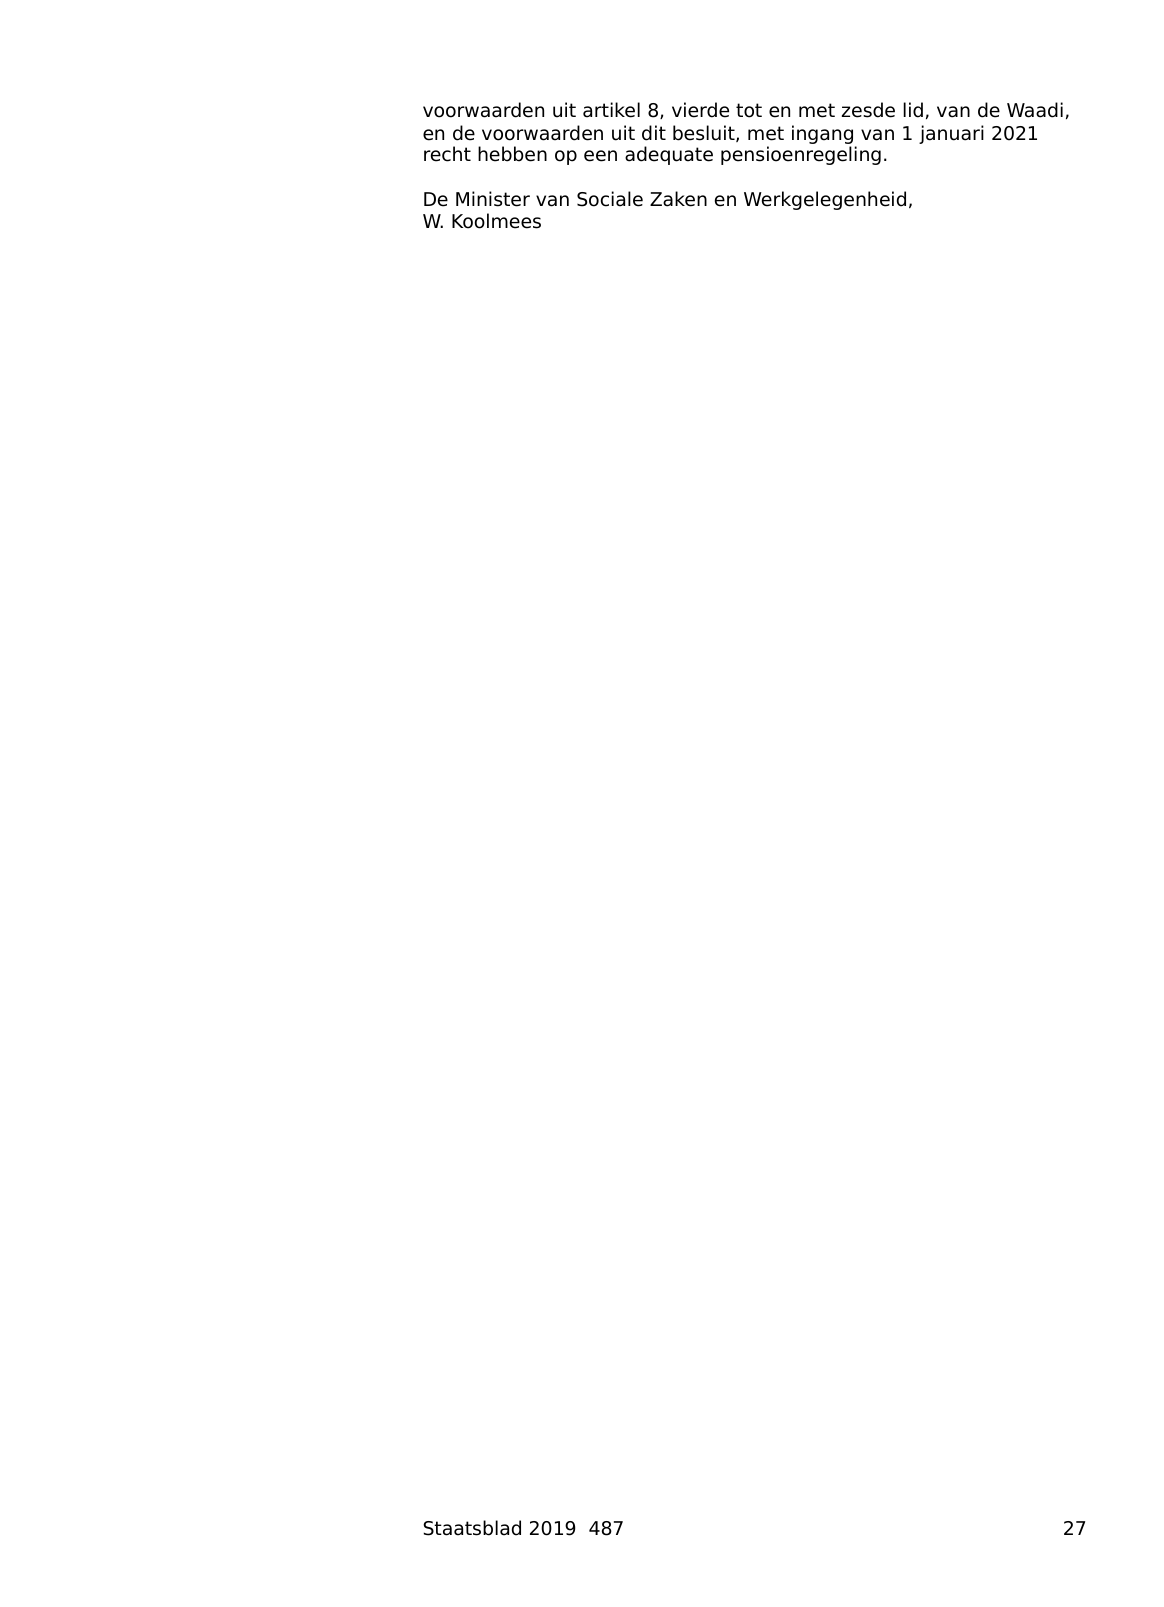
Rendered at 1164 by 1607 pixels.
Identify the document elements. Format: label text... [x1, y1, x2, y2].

text De Minister van Sociale Zaken en Werkgelegenheid, W. Koolmees [422, 188, 1087, 232]
text voorwaarden uit artikel 8, vierde tot en met zesde lid, van de Waadi, en de voorwaarden uit dit besluit, met ingang van 1 januari 2021 recht hebben op een adequate pensioenregeling. [422, 100, 1087, 166]
